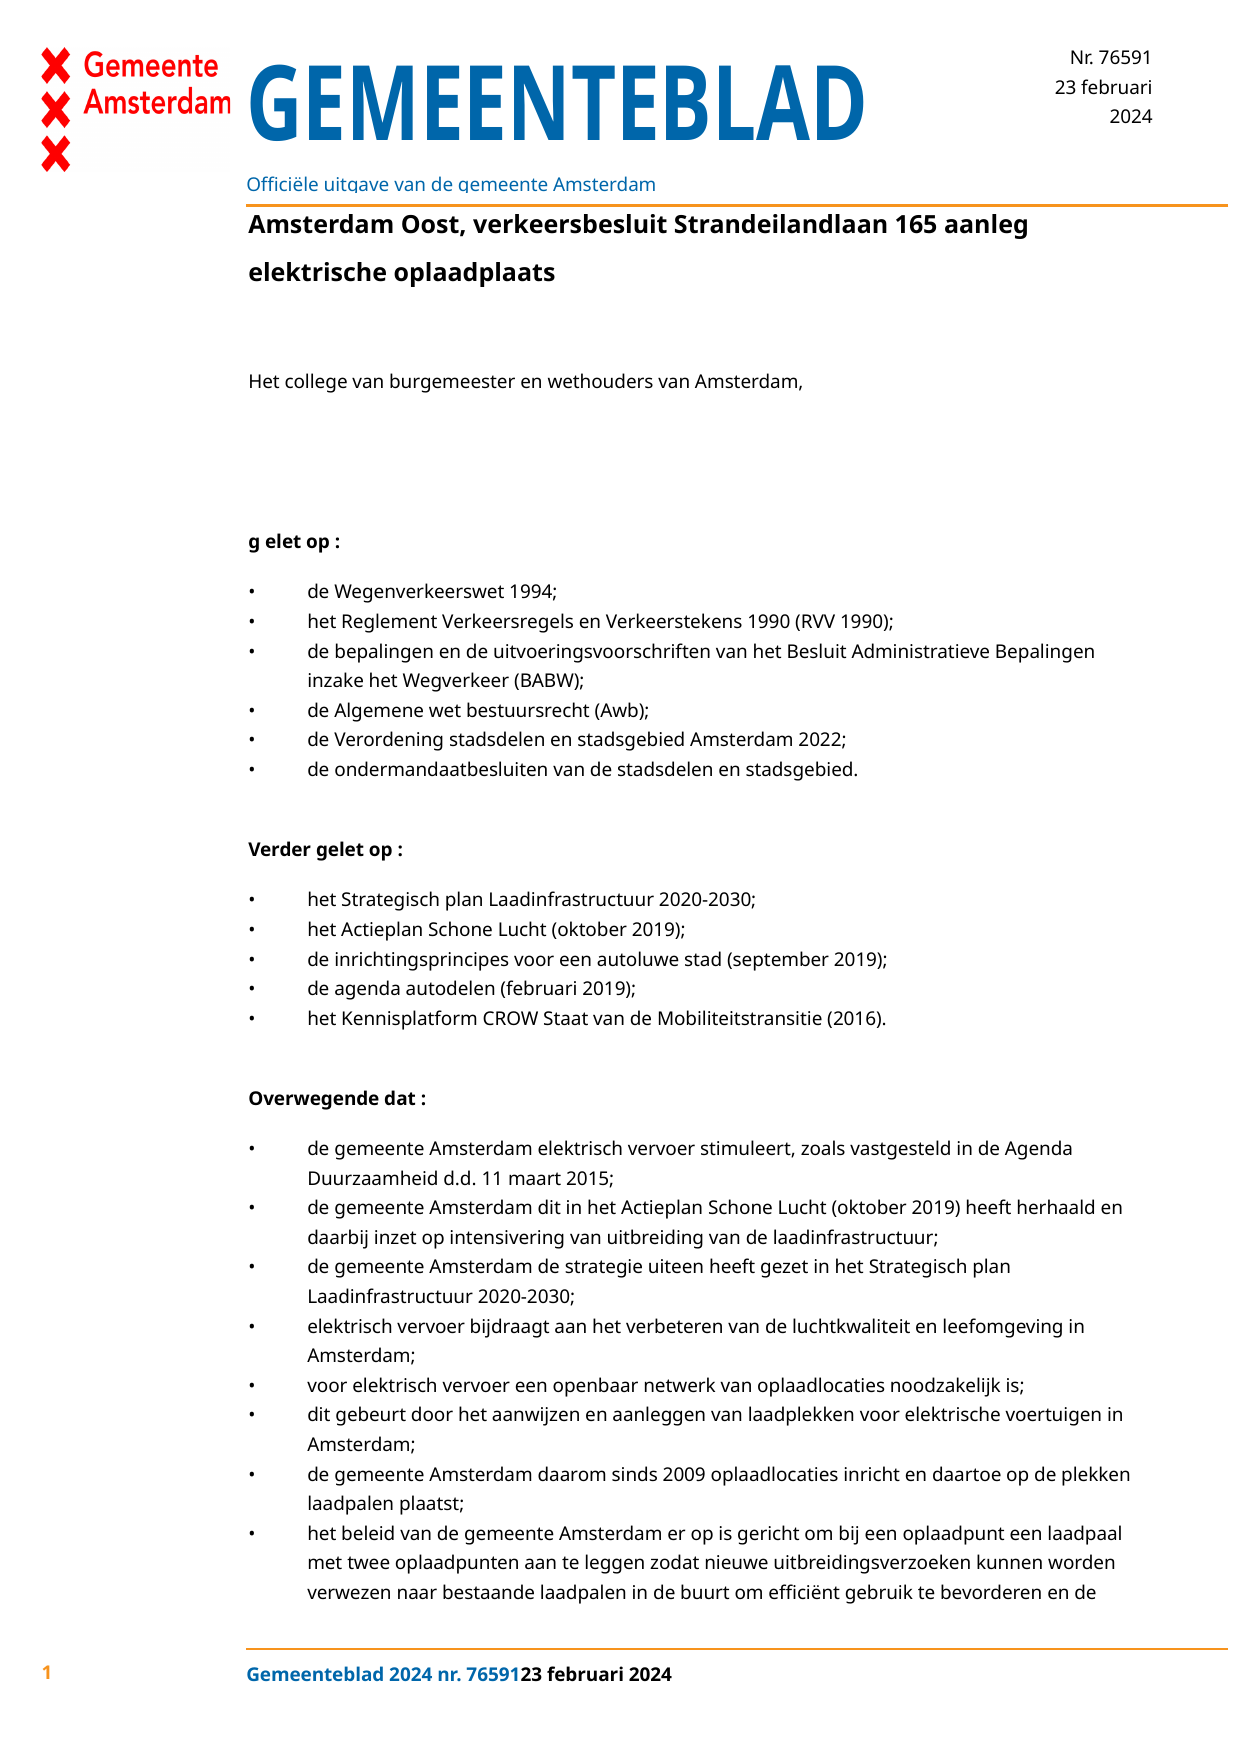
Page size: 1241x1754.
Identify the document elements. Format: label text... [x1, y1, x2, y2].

picture [41, 47, 231, 172]
list de gemeente Amsterdam daarom sinds 2009 oplaadlocaties inricht en daartoe op de plekken laadpalen plaatst; [248, 1461, 1152, 1516]
list de gemeente Amsterdam de strategie uiteen heeft gezet in het Strategisch plan Laadinfrastructuur 2020-2030; [248, 1254, 1152, 1309]
text Overwegende dat : [248, 1085, 1152, 1111]
list het beleid van de gemeente Amsterdam er op is gericht om bij een oplaadpunt een laadpaal met twee oplaadpunten aan te leggen zodat nieuwe uitbreidingsverzoeken kunnen worden verwezen naar bestaande laadpalen in de buurt om efficiënt gebruik te bevorderen en de [248, 1520, 1152, 1605]
text Amsterdam Oost, verkeersbesluit Strandeilandlaan 165 aanleg elektrische oplaadplaats [248, 207, 1152, 288]
list het Actieplan Schone Lucht (oktober 2019); [248, 916, 1152, 942]
text g elet op : [248, 528, 1152, 554]
list voor elektrisch vervoer een openbaar netwerk van oplaadlocaties noodzakelijk is; [248, 1372, 1152, 1398]
list elektrisch vervoer bijdraagt aan het verbeteren van de luchtkwaliteit en leefomgeving in Amsterdam; [248, 1313, 1152, 1368]
list de inrichtingsprincipes voor een autoluwe stad (september 2019); [248, 946, 1152, 971]
list het Strategisch plan Laadinfrastructuur 2020-2030; [248, 887, 1152, 912]
list de ondermandaatbesluiten van de stadsdelen en stadsgebied. [248, 756, 1152, 782]
list de agenda autodelen (februari 2019); [248, 975, 1152, 1001]
list de gemeente Amsterdam elektrisch vervoer stimuleert, zoals vastgesteld in de Agenda Duurzaamheid d.d. 11 maart 2015; [248, 1135, 1152, 1191]
list de gemeente Amsterdam dit in het Actieplan Schone Lucht (oktober 2019) heeft herhaald en daarbij inzet op intensivering van uitbreiding van de laadinfrastructuur; [248, 1194, 1152, 1250]
list het Reglement Verkeersregels en Verkeerstekens 1990 (RVV 1990); [248, 608, 1152, 634]
list de Algemene wet bestuursrecht (Awb); [248, 697, 1152, 723]
text Verder gelet op : [248, 836, 1152, 862]
text Het college van burgemeester en wethouders van Amsterdam, [248, 368, 1152, 394]
list het Kennisplatform CROW Staat van de Mobiliteitstransitie (2016). [248, 1005, 1152, 1031]
list dit gebeurt door het aanwijzen en aanleggen van laadplekken voor elektrische voertuigen in Amsterdam; [248, 1402, 1152, 1457]
list de Verordening stadsdelen en stadsgebied Amsterdam 2022; [248, 727, 1152, 752]
list de bepalingen en de uitvoeringsvoorschriften van het Besluit Administratieve Bepalingen inzake het Wegverkeer (BABW); [248, 638, 1152, 693]
list de Wegenverkeerswet 1994; [248, 579, 1152, 604]
